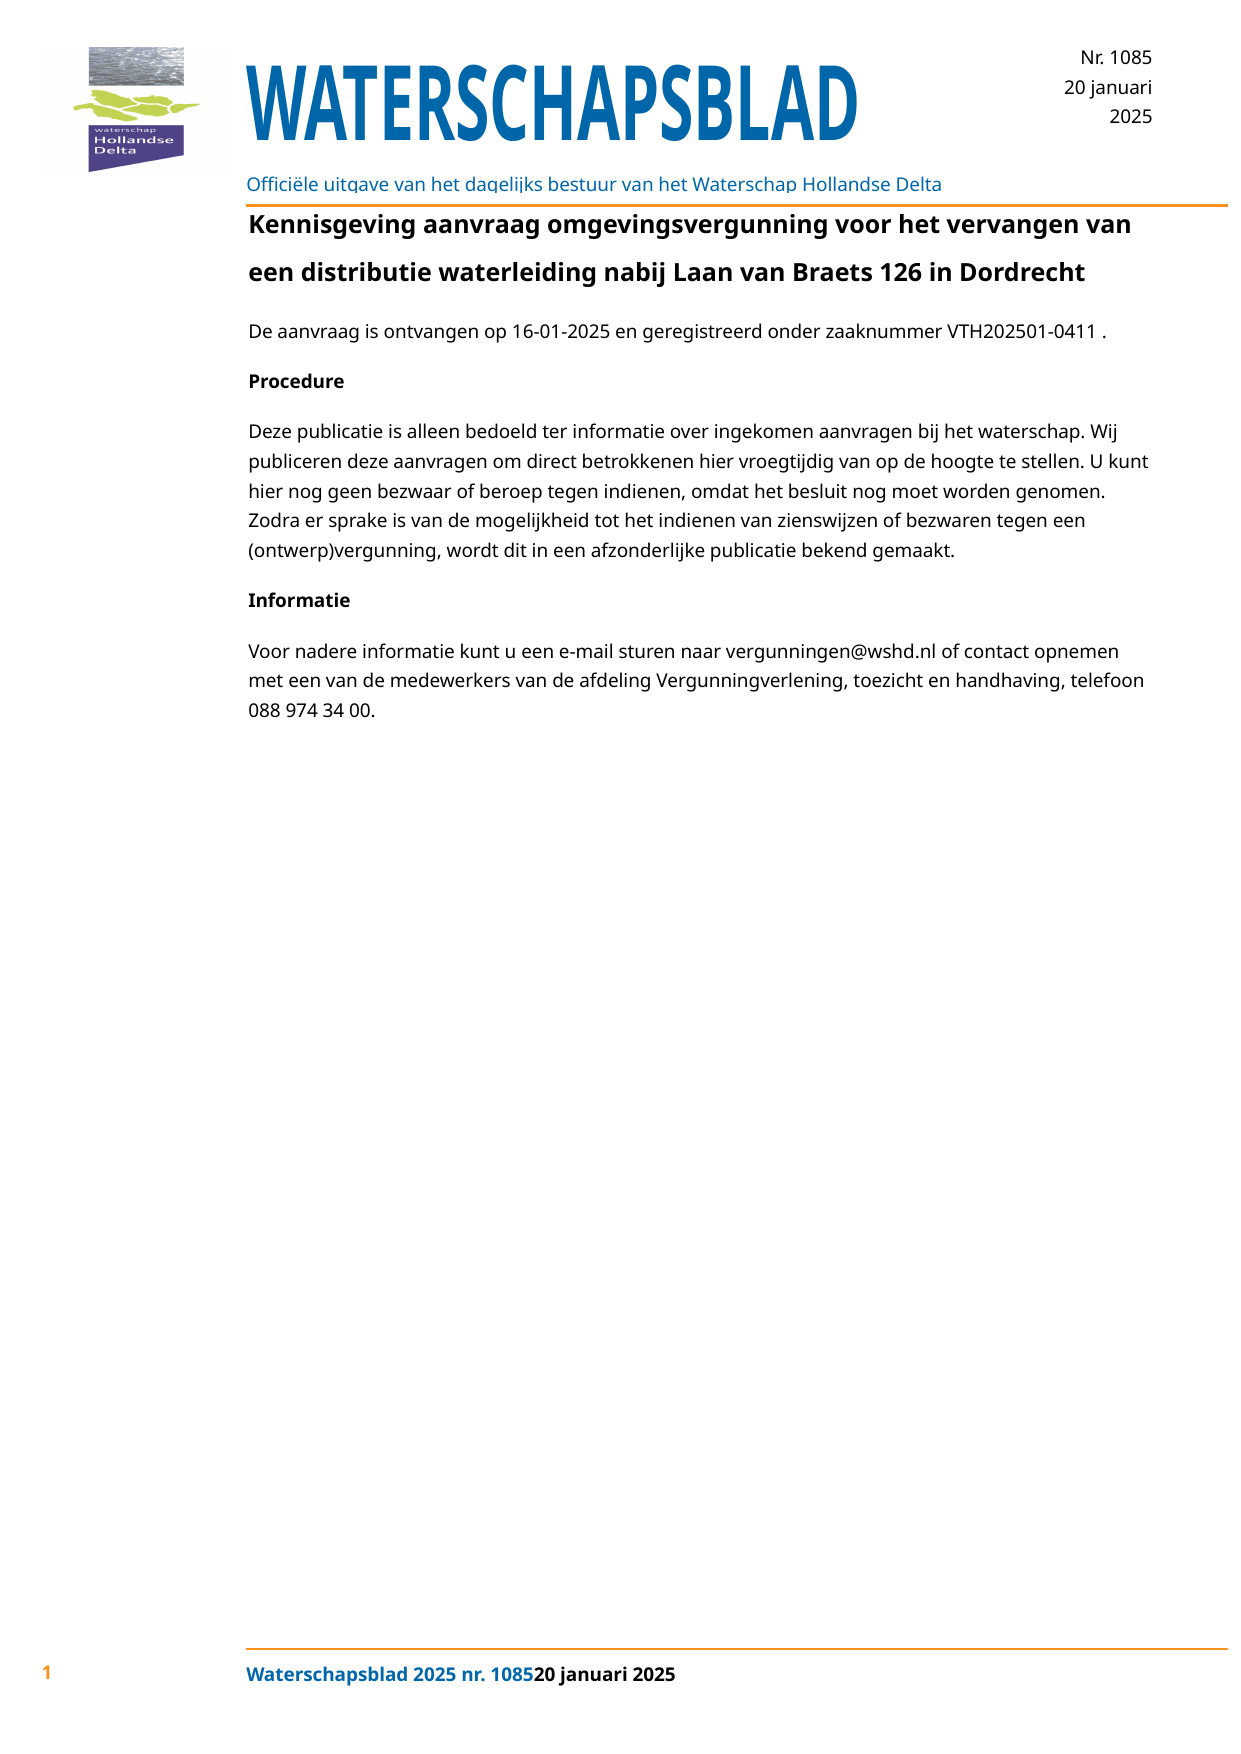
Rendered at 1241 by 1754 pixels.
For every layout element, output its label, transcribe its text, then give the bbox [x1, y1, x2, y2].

text Kennisgeving aanvraag omgevingsvergunning voor het vervangen van een distributie waterleiding nabij Laan van Braets 126 in Dordrecht [248, 207, 1152, 288]
text Informatie [248, 587, 1152, 613]
picture [41, 47, 231, 172]
text Deze publicatie is alleen bedoeld ter informatie over ingekomen aanvragen bij het waterschap. Wij publiceren deze aanvragen om direct betrokkenen hier vroegtijdig van op de hoogte te stellen. U kunt hier nog geen bezwaar of beroep tegen indienen, omdat het besluit nog moet worden genomen. Zodra er sprake is van de mogelijkheid tot het indienen van zienswijzen of bezwaren tegen een (ontwerp)vergunning, wordt dit in een afzonderlijke publicatie bekend gemaakt. [248, 419, 1152, 563]
text De aanvraag is ontvangen op 16-01-2025 en geregistreerd onder zaaknummer VTH202501-0411 . [248, 318, 1152, 344]
text Voor nadere informatie kunt u een e-mail sturen naar vergunningen@wshd.nl of contact opnemen met een van de medewerkers van de afdeling Vergunningverlening, toezicht en handhaving, telefoon 088 974 34 00. [248, 638, 1152, 723]
text Procedure [248, 368, 1152, 394]
